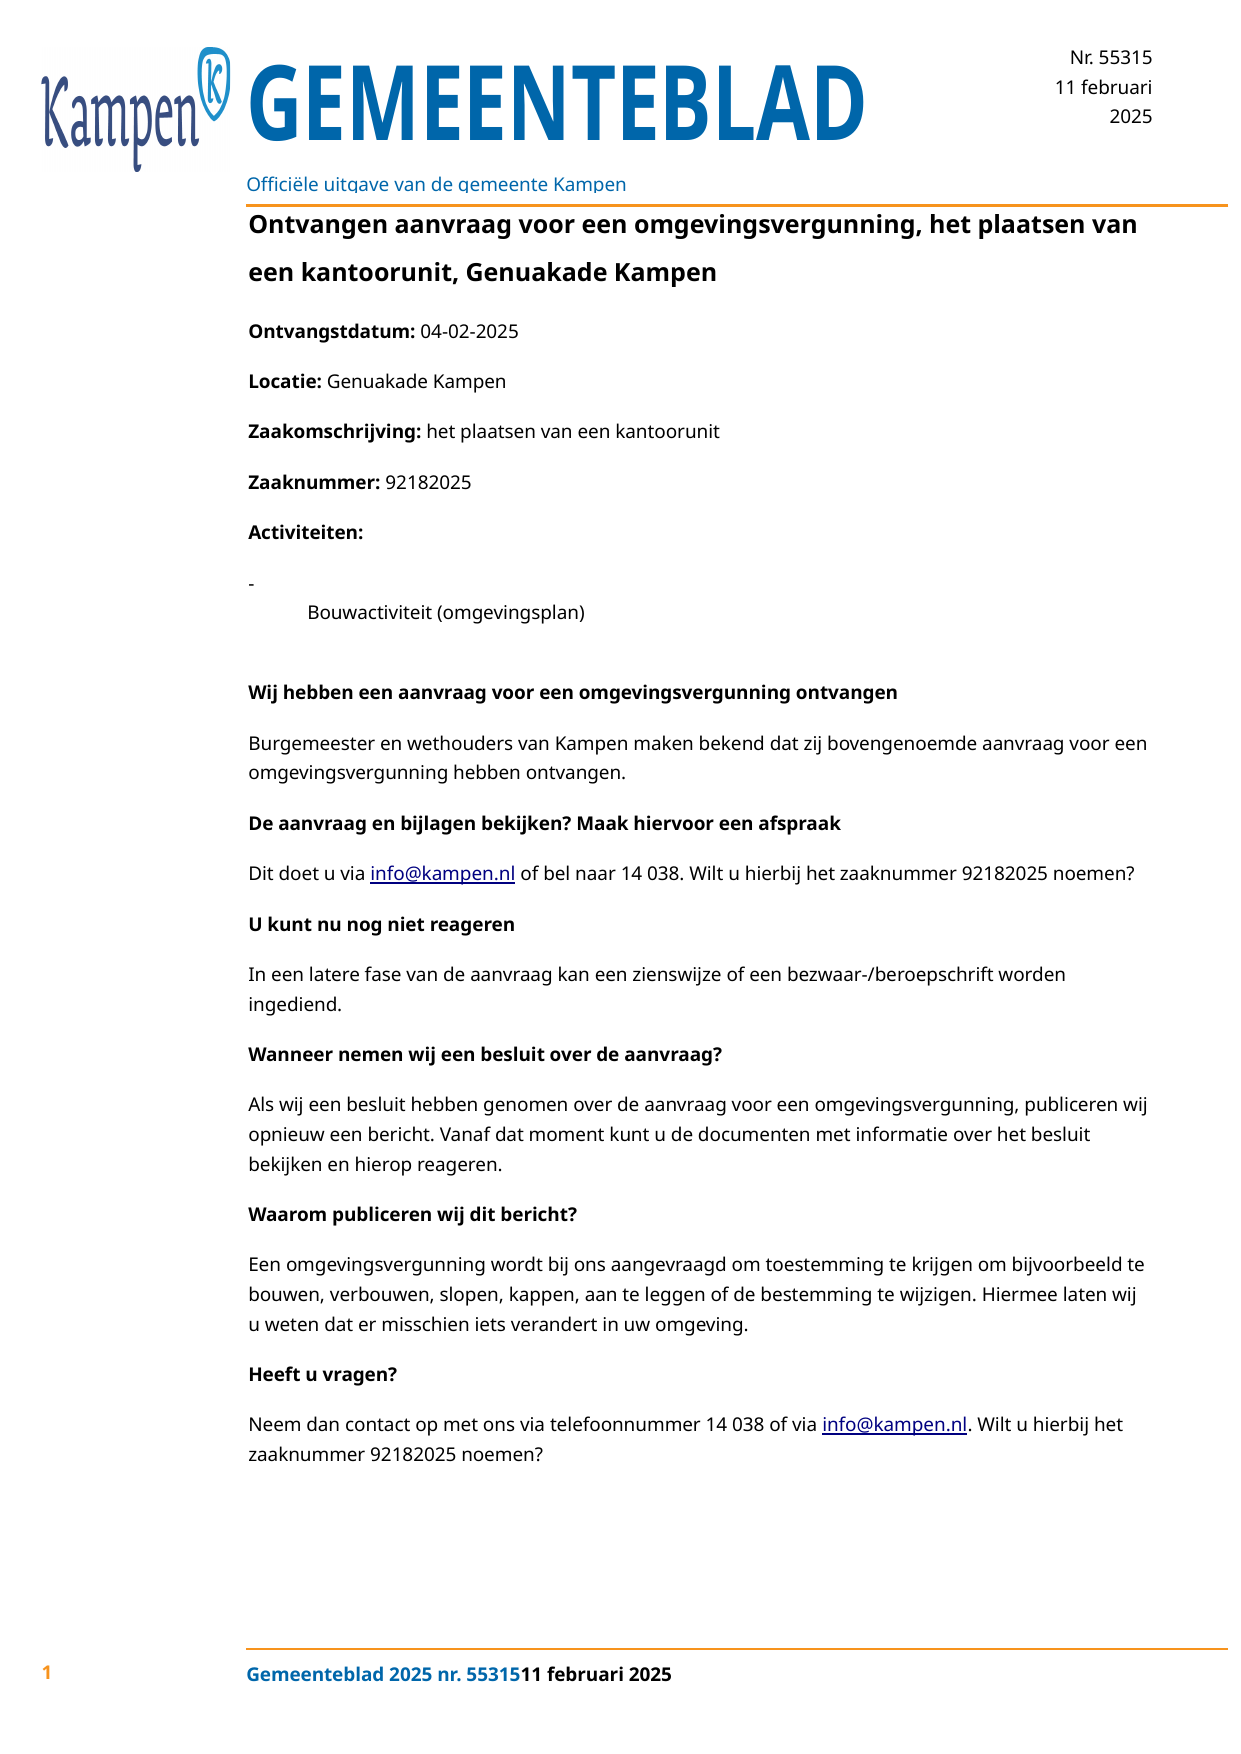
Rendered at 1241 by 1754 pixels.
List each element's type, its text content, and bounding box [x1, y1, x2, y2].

text Ontvangen aanvraag voor een omgevingsvergunning, het plaatsen van een kantoorunit, Genuakade Kampen [248, 207, 1152, 288]
text Locatie: Genuakade Kampen [248, 368, 1152, 394]
text Neem dan contact op met ons via telefoonnummer 14 038 of via info@kampen.nl. Wilt u hierbij het zaaknummer 92182025 noemen? [248, 1412, 1152, 1467]
text Waarom publiceren wij dit bericht? [248, 1201, 1152, 1227]
text U kunt nu nog niet reageren [248, 911, 1152, 937]
picture [41, 47, 231, 172]
list Bouwactiviteit (omgevingsplan) [248, 599, 1152, 625]
text In een latere fase van de aanvraag kan een zienswijze of een bezwaar-/beroepschrift worden ingediend. [248, 961, 1152, 1017]
text Activiteiten: [248, 519, 1152, 545]
text Dit doet u via info@kampen.nl of bel naar 14 038. Wilt u hierbij het zaaknummer 92182025 noemen? [248, 860, 1152, 886]
text Wij hebben een aanvraag voor een omgevingsvergunning ontvangen [248, 679, 1152, 705]
text Wanneer nemen wij een besluit over de aanvraag? [248, 1041, 1152, 1067]
text Als wij een besluit hebben genomen over de aanvraag voor een omgevingsvergunning, publiceren wij opnieuw een bericht. Vanaf dat moment kunt u de documenten met informatie over het besluit bekijken en hierop reageren. [248, 1092, 1152, 1177]
text Burgemeester en wethouders van Kampen maken bekend dat zij bovengenoemde aanvraag voor een omgevingsvergunning hebben ontvangen. [248, 730, 1152, 785]
text Een omgevingsvergunning wordt bij ons aangevraagd om toestemming te krijgen om bijvoorbeeld te bouwen, verbouwen, slopen, kappen, aan te leggen of de bestemming te wijzigen. Hiermee laten wij u weten dat er misschien iets verandert in uw omgeving. [248, 1252, 1152, 1337]
text Ontvangstdatum: 04-02-2025 [248, 318, 1152, 344]
text De aanvraag en bijlagen bekijken? Maak hiervoor een afspraak [248, 810, 1152, 836]
text Heeft u vragen? [248, 1361, 1152, 1387]
text Zaakomschrijving: het plaatsen van een kantoorunit [248, 419, 1152, 444]
text Zaaknummer: 92182025 [248, 469, 1152, 495]
